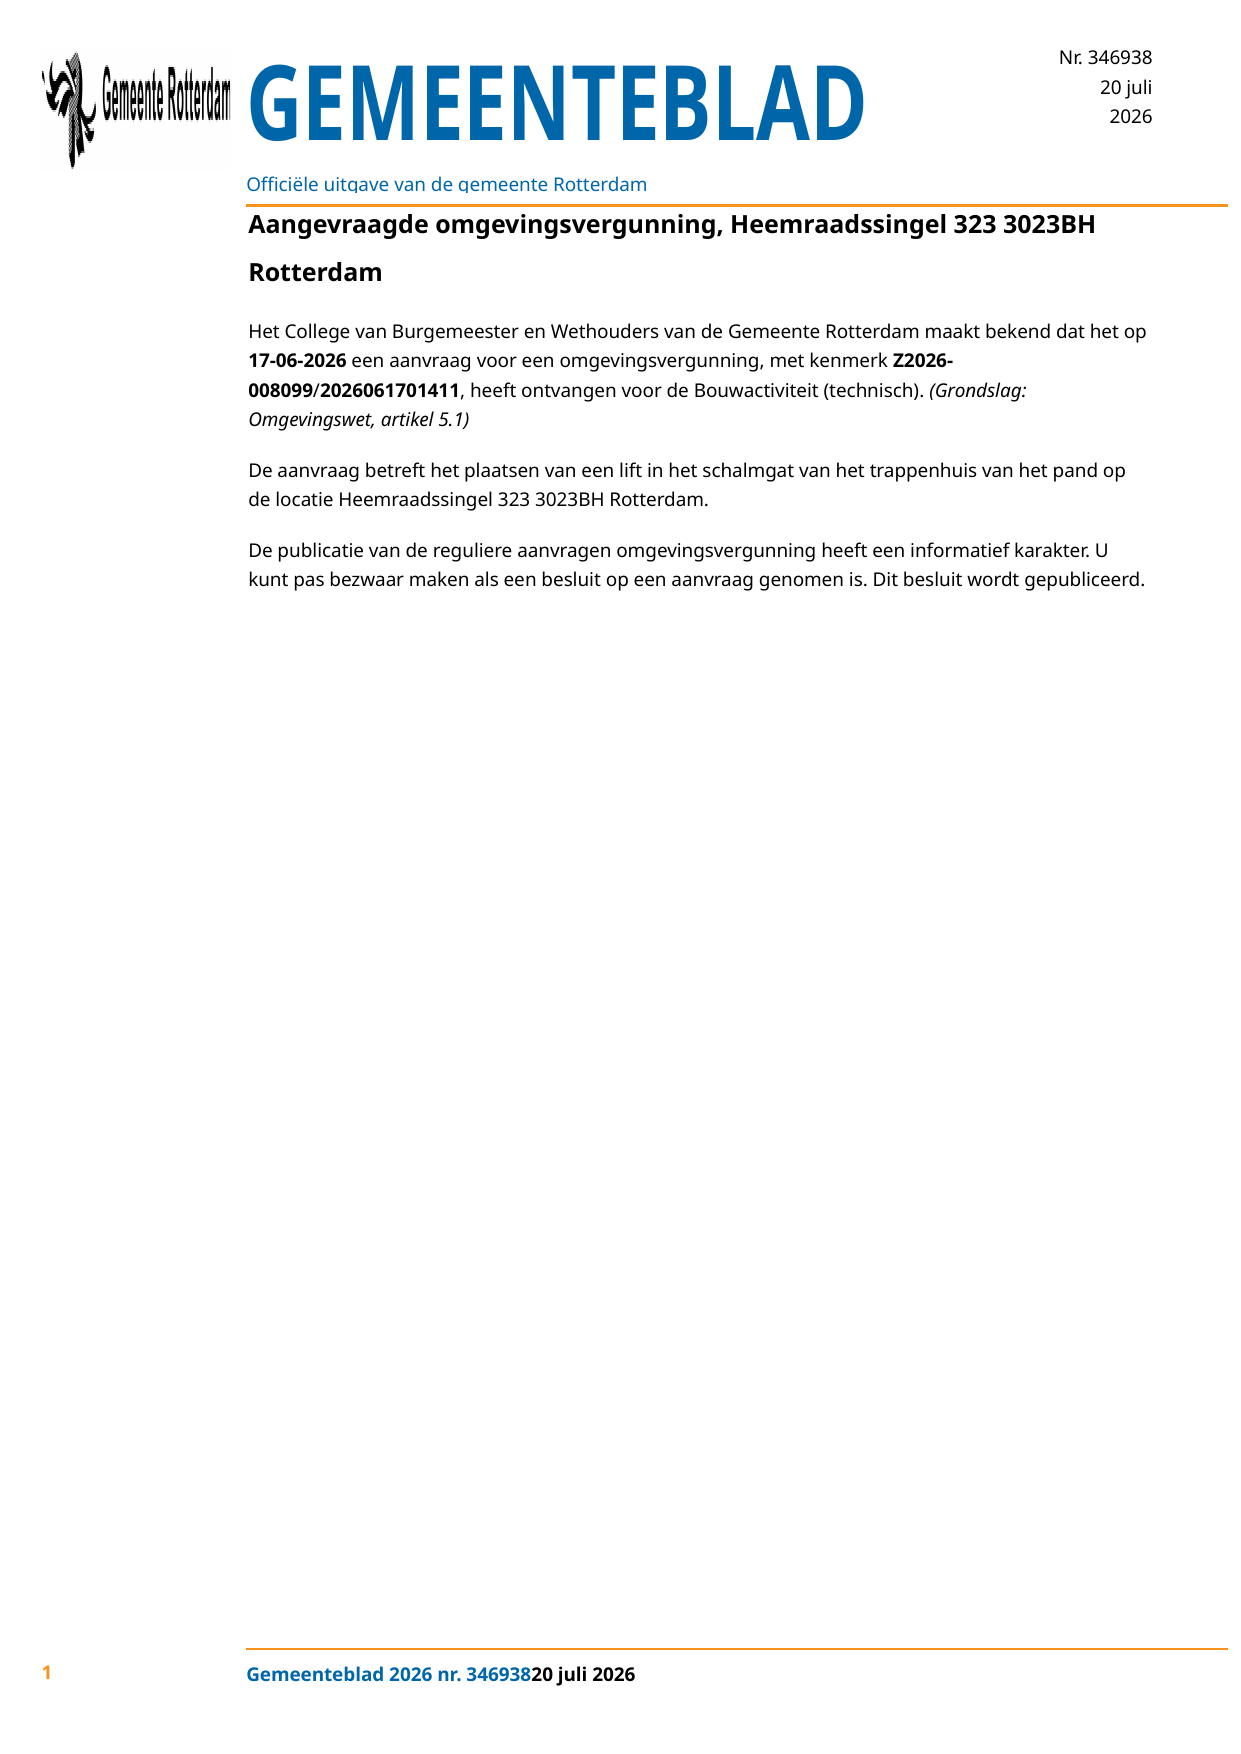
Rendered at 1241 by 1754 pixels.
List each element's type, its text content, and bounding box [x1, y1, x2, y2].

text De aanvraag betreft het plaatsen van een lift in het schalmgat van het trappenhuis van het pand op de locatie Heemraadssingel 323 3023BH Rotterdam. [248, 457, 1152, 512]
text Het College van Burgemeester en Wethouders van de Gemeente Rotterdam maakt bekend dat het op 17-06-2026 een aanvraag voor een omgevingsvergunning, met kenmerk Z2026-008099/2026061701411, heeft ontvangen voor de Bouwactiviteit (technisch). (Grondslag: Omgevingswet, artikel 5.1) [248, 318, 1152, 432]
picture [41, 47, 231, 172]
text Aangevraagde omgevingsvergunning, Heemraadssingel 323 3023BH Rotterdam [248, 207, 1152, 288]
text De publicatie van de reguliere aanvragen omgevingsvergunning heeft een informatief karakter. U kunt pas bezwaar maken als een besluit op een aanvraag genomen is. Dit besluit wordt gepubliceerd. [248, 537, 1152, 592]
